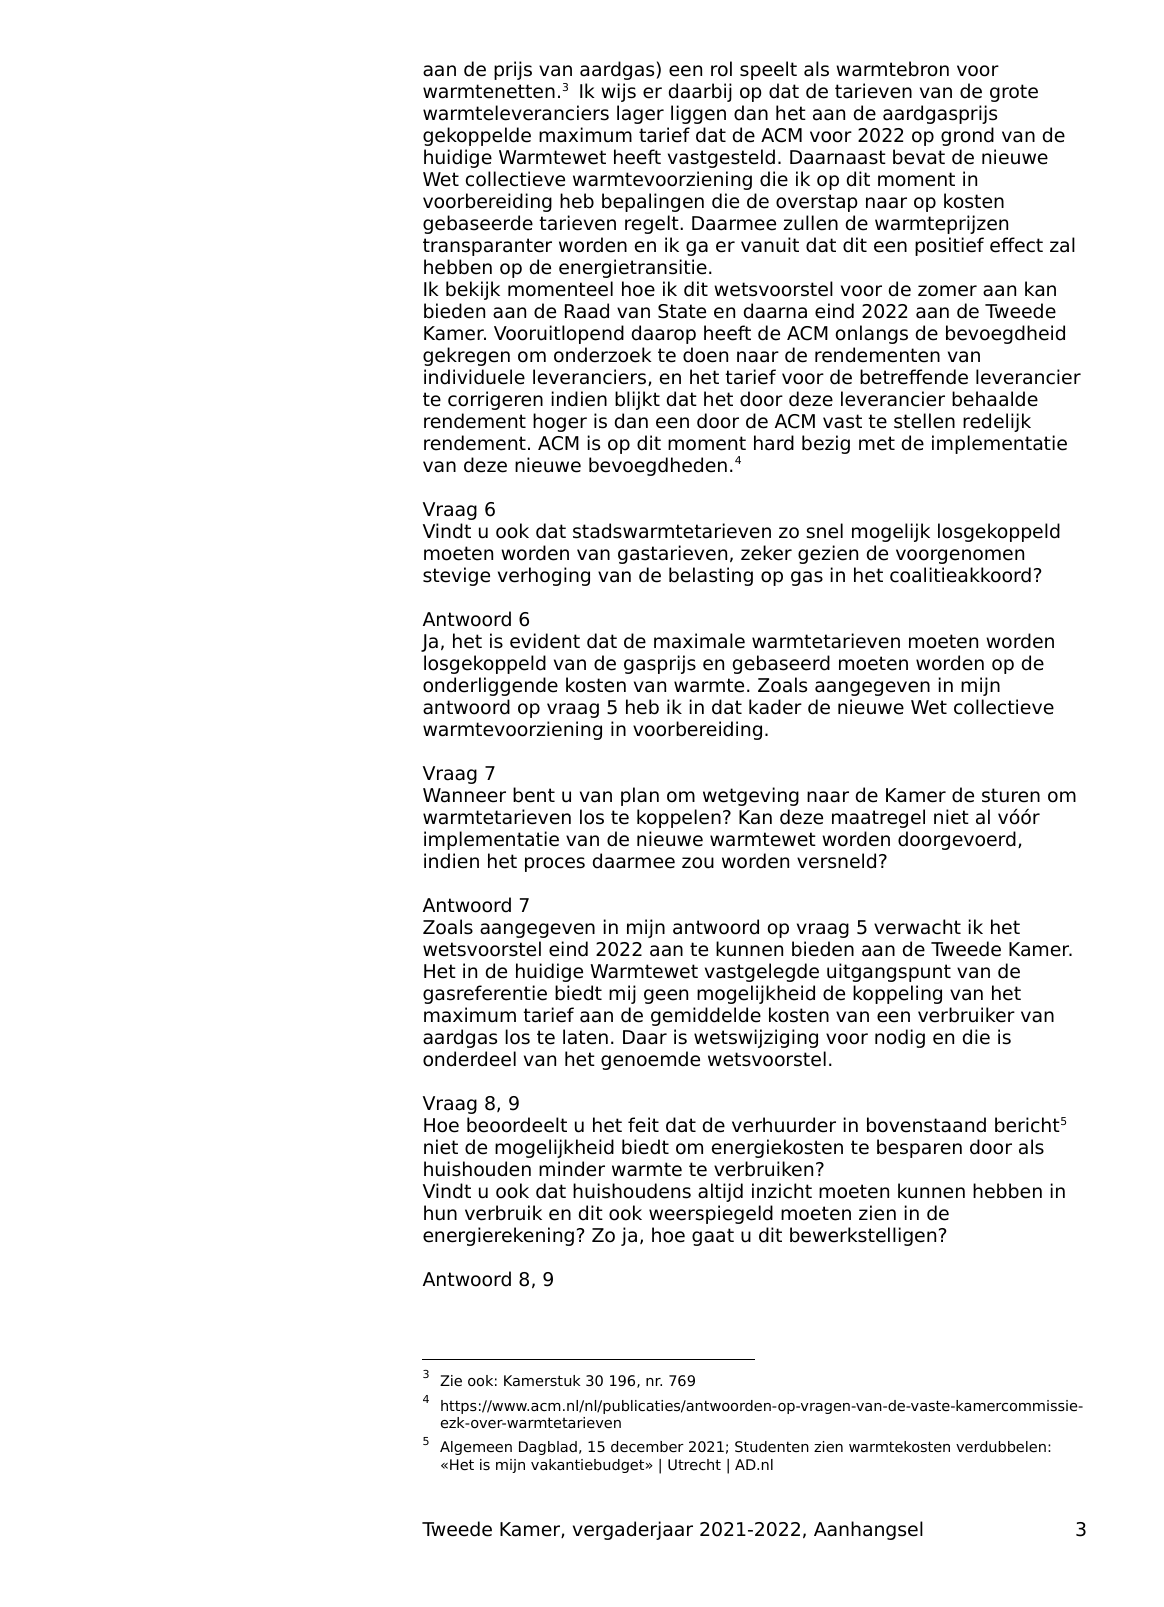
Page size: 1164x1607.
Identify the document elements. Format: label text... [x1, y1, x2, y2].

text Antwoord 7 [422, 895, 1087, 917]
text Algemeen Dagblad, 15 december 2021; Studenten zien warmtekosten verdubbelen: «Het is mijn vakantiebudget» | Utrecht | AD.nl [422, 1435, 1087, 1474]
text Vraag 7 [422, 763, 1087, 785]
text Vindt u ook dat stadswarmtetarieven zo snel mogelijk losgekoppeld moeten worden van gastarieven, zeker gezien de voorgenomen stevige verhoging van de belasting op gas in het coalitieakkoord? [422, 521, 1087, 587]
text aan de prijs van aardgas) een rol speelt als warmtebron voor warmtenetten. Ik wijs er daarbij op dat de tarieven van de grote warmteleveranciers lager liggen dan het aan de aardgasprijs gekoppelde maximum tarief dat de ACM voor 2022 op grond van de huidige Warmtewet heeft vastgesteld. Daarnaast bevat de nieuwe Wet collectieve warmtevoorziening die ik op dit moment in voorbereiding heb bepalingen die de overstap naar op kosten gebaseerde tarieven regelt. Daarmee zullen de warmteprijzen transparanter worden en ik ga er vanuit dat dit een positief effect zal hebben op de energietransitie. [422, 59, 1087, 279]
text Ik bekijk momenteel hoe ik dit wetsvoorstel voor de zomer aan kan bieden aan de Raad van State en daarna eind 2022 aan de Tweede Kamer. Vooruitlopend daarop heeft de ACM onlangs de bevoegdheid gekregen om onderzoek te doen naar de rendementen van individuele leveranciers, en het tarief voor de betreffende leverancier te corrigeren indien blijkt dat het door deze leverancier behaalde rendement hoger is dan een door de ACM vast te stellen redelijk rendement. ACM is op dit moment hard bezig met de implementatie van deze nieuwe bevoegdheden. [422, 279, 1087, 477]
text Vindt u ook dat huishoudens altijd inzicht moeten kunnen hebben in hun verbruik en dit ook weerspiegeld moeten zien in de energierekening? Zo ja, hoe gaat u dit bewerkstelligen? [422, 1181, 1087, 1247]
text Vraag 6 [422, 499, 1087, 521]
text Zie ook: Kamerstuk 30 196, nr. 769 [422, 1368, 1087, 1391]
text Antwoord 6 [422, 609, 1087, 631]
text https://www.acm.nl/nl/publicaties/antwoorden-op-vragen-van-de-vaste-kamercommissie-ezk-over-warmtetarieven [422, 1393, 1087, 1432]
text Wanneer bent u van plan om wetgeving naar de Kamer de sturen om warmtetarieven los te koppelen? Kan deze maatregel niet al vóór implementatie van de nieuwe warmtewet worden doorgevoerd, indien het proces daarmee zou worden versneld? [422, 785, 1087, 873]
text Antwoord 8, 9 [422, 1269, 1087, 1291]
text Zoals aangegeven in mijn antwoord op vraag 5 verwacht ik het wetsvoorstel eind 2022 aan te kunnen bieden aan de Tweede Kamer. Het in de huidige Warmtewet vastgelegde uitgangspunt van de gasreferentie biedt mij geen mogelijkheid de koppeling van het maximum tarief aan de gemiddelde kosten van een verbruiker van aardgas los te laten. Daar is wetswijziging voor nodig en die is onderdeel van het genoemde wetsvoorstel. [422, 917, 1087, 1071]
text Ja, het is evident dat de maximale warmtetarieven moeten worden losgekoppeld van de gasprijs en gebaseerd moeten worden op de onderliggende kosten van warmte. Zoals aangegeven in mijn antwoord op vraag 5 heb ik in dat kader de nieuwe Wet collectieve warmtevoorziening in voorbereiding. [422, 631, 1087, 741]
text Hoe beoordeelt u het feit dat de verhuurder in bovenstaand bericht niet de mogelijkheid biedt om energiekosten te besparen door als huishouden minder warmte te verbruiken? [422, 1115, 1087, 1181]
text Vraag 8, 9 [422, 1093, 1087, 1115]
